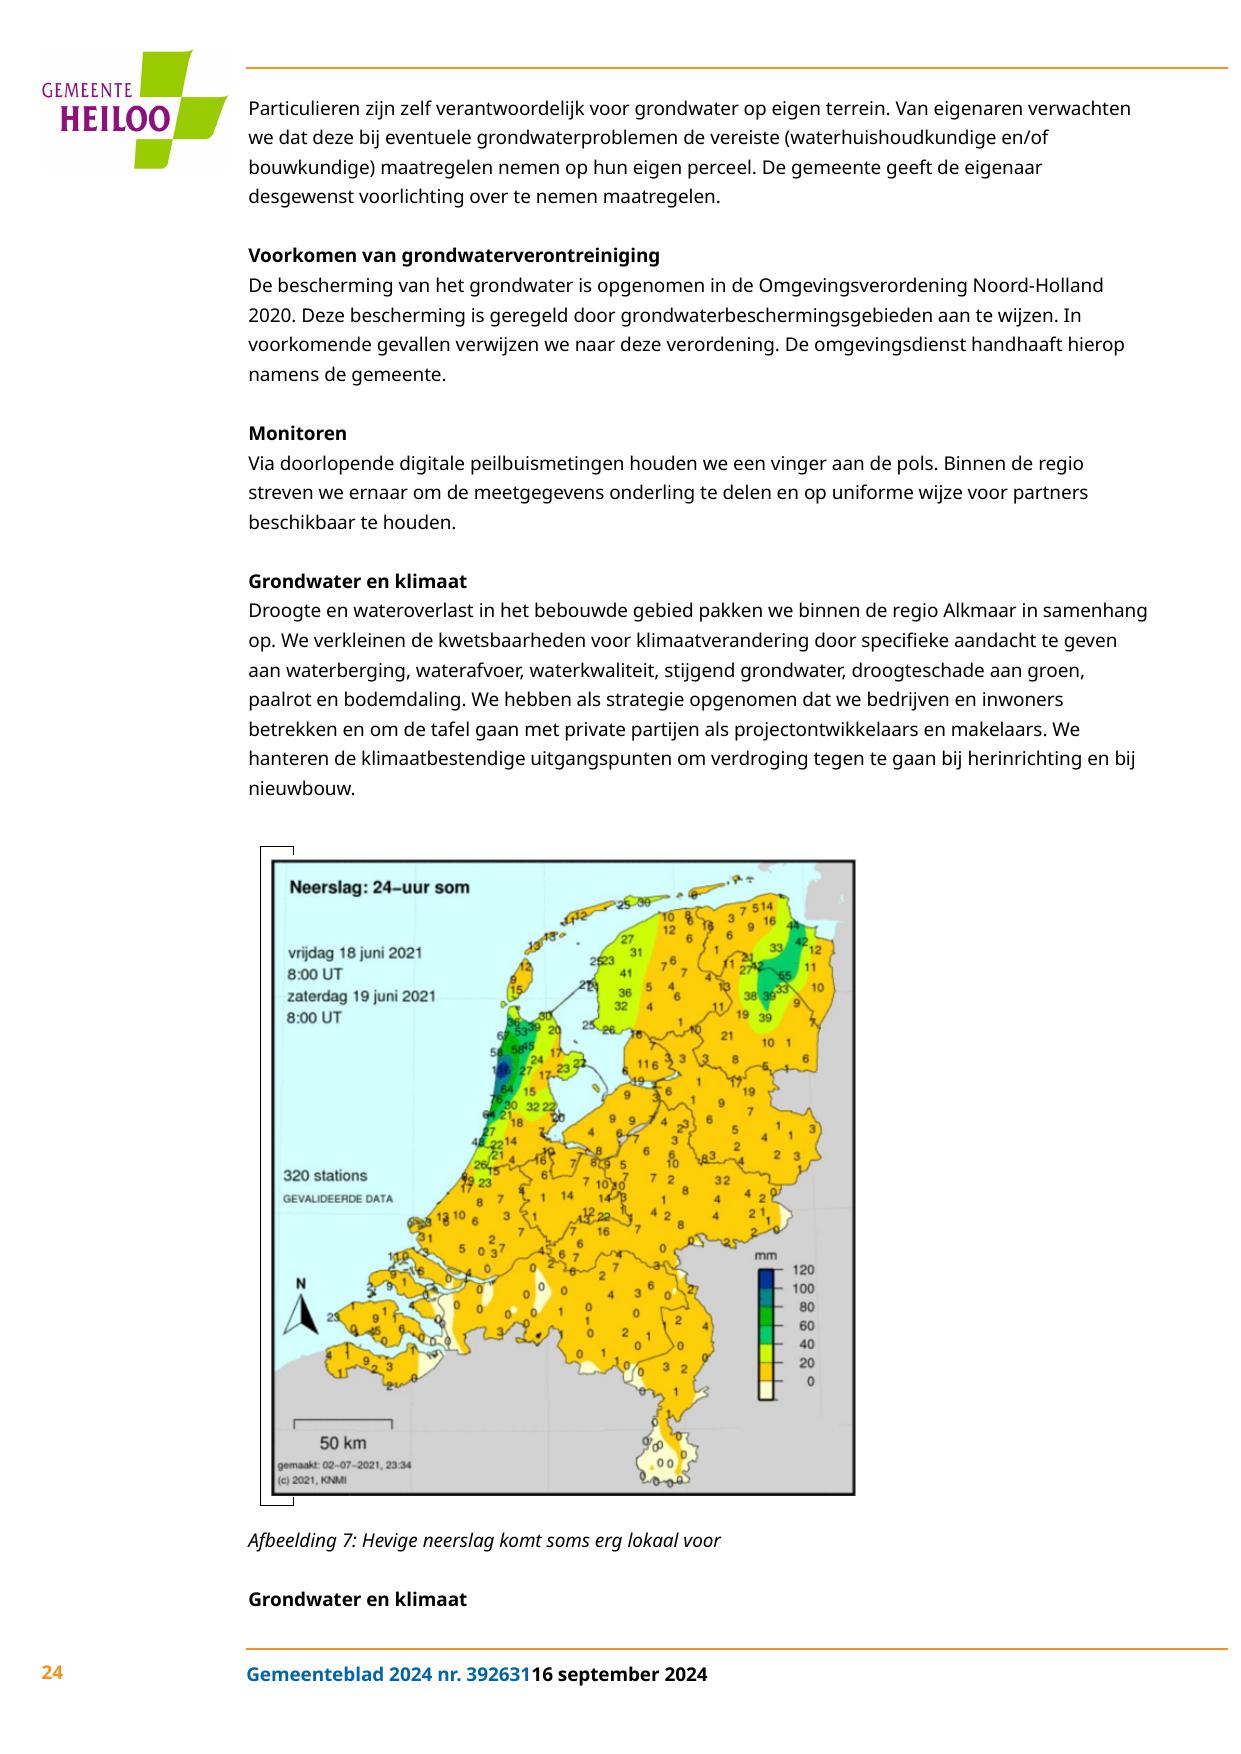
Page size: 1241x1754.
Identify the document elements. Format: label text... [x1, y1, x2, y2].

text Particulieren zijn zelf verantwoordelijk voor grondwater op eigen terrein. Van eigenaren verwachten we dat deze bij eventuele grondwaterproblemen de vereiste (waterhuishoudkundige en/of bouwkundige) maatregelen nemen op hun eigen perceel. De gemeente geeft de eigenaar desgewenst voorlichting over te nemen maatregelen. [248, 95, 1152, 209]
picture [268, 855, 860, 1497]
text Monitoren [248, 420, 1152, 446]
picture [41, 47, 231, 172]
text Voorkomen van grondwaterverontreiniging [248, 243, 1152, 268]
text Grondwater en klimaat [248, 1586, 1152, 1612]
text De bescherming van het grondwater is opgenomen in de Omgevingsverordening Noord-Holland 2020. Deze bescherming is geregeld door grondwaterbeschermingsgebieden aan te wijzen. In voorkomende gevallen verwijzen we naar deze verordening. De omgevingsdienst handhaaft hierop namens de gemeente. [248, 272, 1152, 387]
text Afbeelding 7: Hevige neerslag komt soms erg lokaal voor [248, 1527, 1152, 1553]
text Via doorlopende digitale peilbuismetingen houden we een vinger aan de pols. Binnen de regio streven we ernaar om de meetgegevens onderling te delen en op uniforme wijze voor partners beschikbaar te houden. [248, 450, 1152, 535]
text Droogte en wateroverlast in het bebouwde gebied pakken we binnen de regio Alkmaar in samenhang op. We verkleinen de kwetsbaarheden voor klimaatverandering door specifieke aandacht te geven aan waterberging, waterafvoer, waterkwaliteit, stijgend grondwater, droogteschade aan groen, paalrot en bodemdaling. We hebben als strategie opgenomen dat we bedrijven en inwoners betrekken en om de tafel gaan met private partijen als projectontwikkelaars en makelaars. We hanteren de klimaatbestendige uitgangspunten om verdroging tegen te gaan bij herinrichting en bij nieuwbouw. [248, 598, 1152, 801]
text Grondwater en klimaat [248, 568, 1152, 594]
